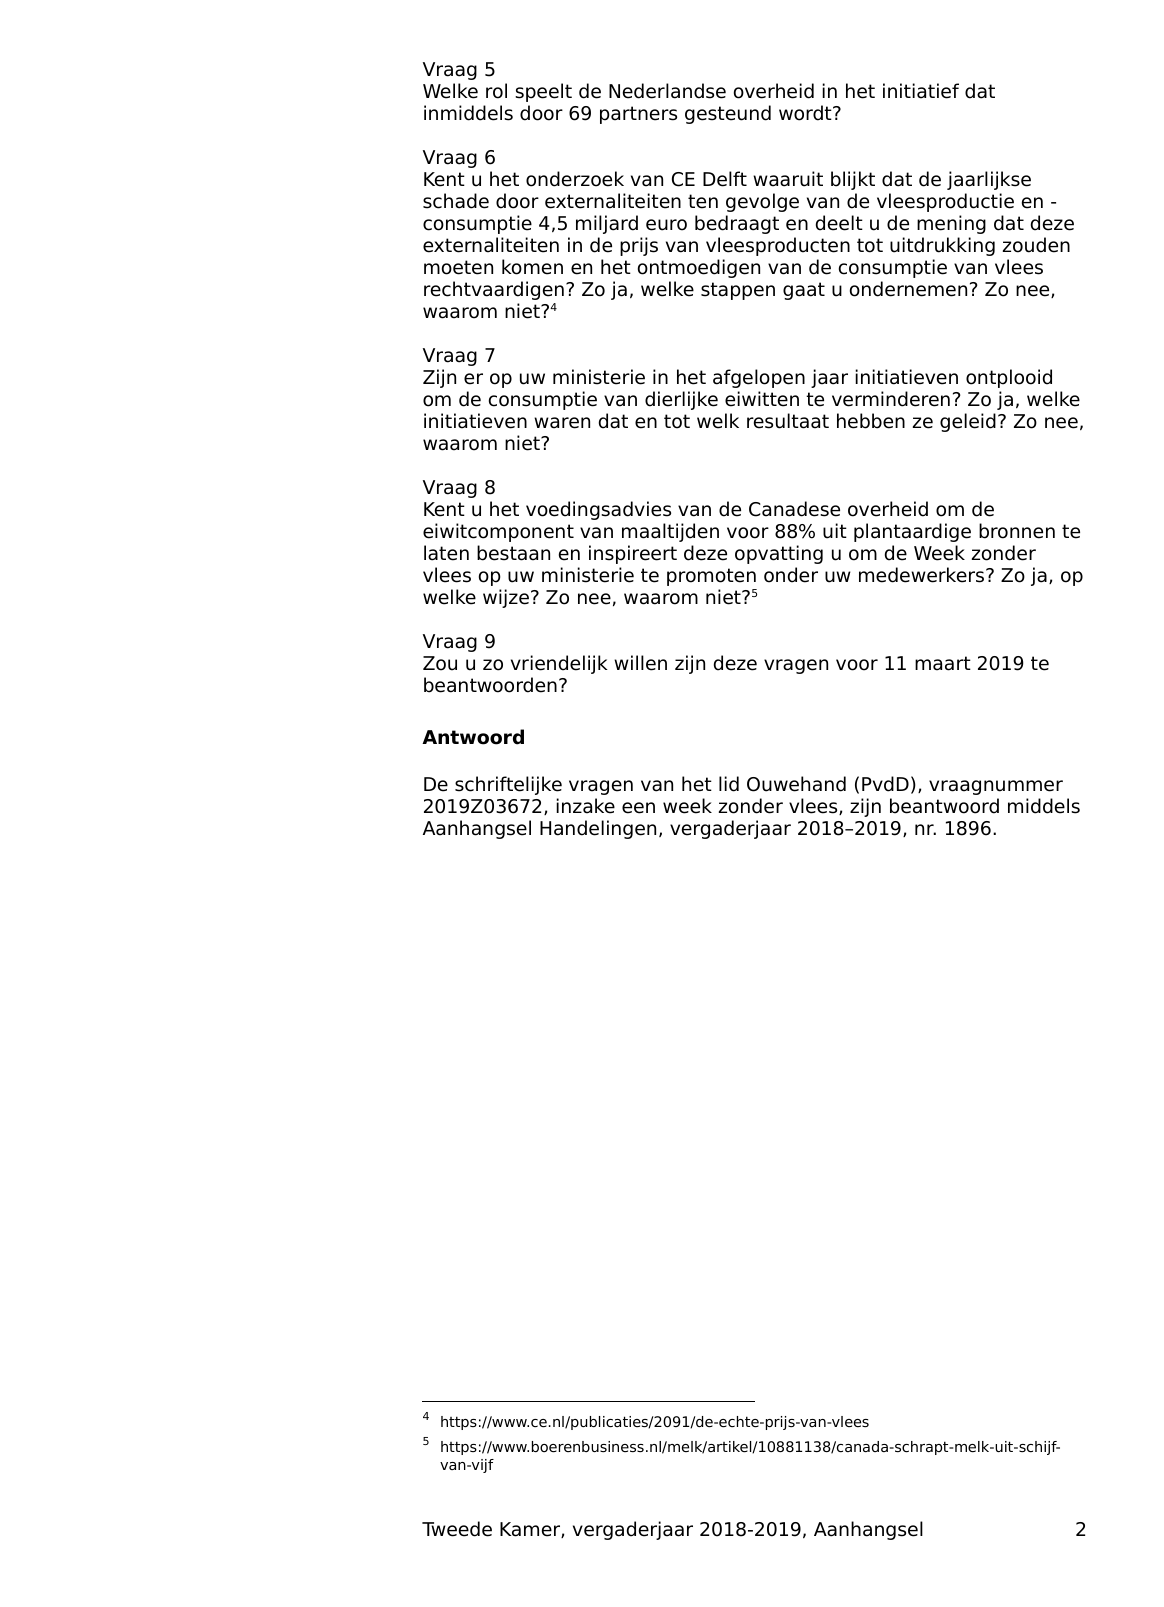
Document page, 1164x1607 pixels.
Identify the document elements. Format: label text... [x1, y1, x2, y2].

text Vraag 5 [422, 59, 1087, 81]
text Kent u het onderzoek van CE Delft waaruit blijkt dat de jaarlijkse schade door externaliteiten ten gevolge van de vleesproductie en -consumptie 4,5 miljard euro bedraagt en deelt u de mening dat deze externaliteiten in de prijs van vleesproducten tot uitdrukking zouden moeten komen en het ontmoedigen van de consumptie van vlees rechtvaardigen? Zo ja, welke stappen gaat u ondernemen? Zo nee, waarom niet? [422, 169, 1087, 323]
text Welke rol speelt de Nederlandse overheid in het initiatief dat inmiddels door 69 partners gesteund wordt? [422, 81, 1087, 125]
text Kent u het voedingsadvies van de Canadese overheid om de eiwitcomponent van maaltijden voor 88% uit plantaardige bronnen te laten bestaan en inspireert deze opvatting u om de Week zonder vlees op uw ministerie te promoten onder uw medewerkers? Zo ja, op welke wijze? Zo nee, waarom niet? [422, 499, 1087, 609]
subtitle Antwoord [422, 727, 1087, 749]
text De schriftelijke vragen van het lid Ouwehand (PvdD), vraagnummer 2019Z03672, inzake een week zonder vlees, zijn beantwoord middels Aanhangsel Handelingen, vergaderjaar 2018–2019, nr. 1896. [422, 774, 1087, 840]
text Zou u zo vriendelijk willen zijn deze vragen voor 11 maart 2019 te beantwoorden? [422, 653, 1087, 697]
text Vraag 6 [422, 147, 1087, 169]
text Vraag 9 [422, 631, 1087, 653]
text Zijn er op uw ministerie in het afgelopen jaar initiatieven ontplooid om de consumptie van dierlijke eiwitten te verminderen? Zo ja, welke initiatieven waren dat en tot welk resultaat hebben ze geleid? Zo nee, waarom niet? [422, 367, 1087, 455]
text Vraag 8 [422, 477, 1087, 499]
text Vraag 7 [422, 345, 1087, 367]
text https://www.ce.nl/publicaties/2091/de-echte-prijs-van-vlees [422, 1410, 1087, 1432]
text https://www.boerenbusiness.nl/melk/artikel/10881138/canada-schrapt-melk-uit-schijf-van-vijf [422, 1435, 1087, 1474]
